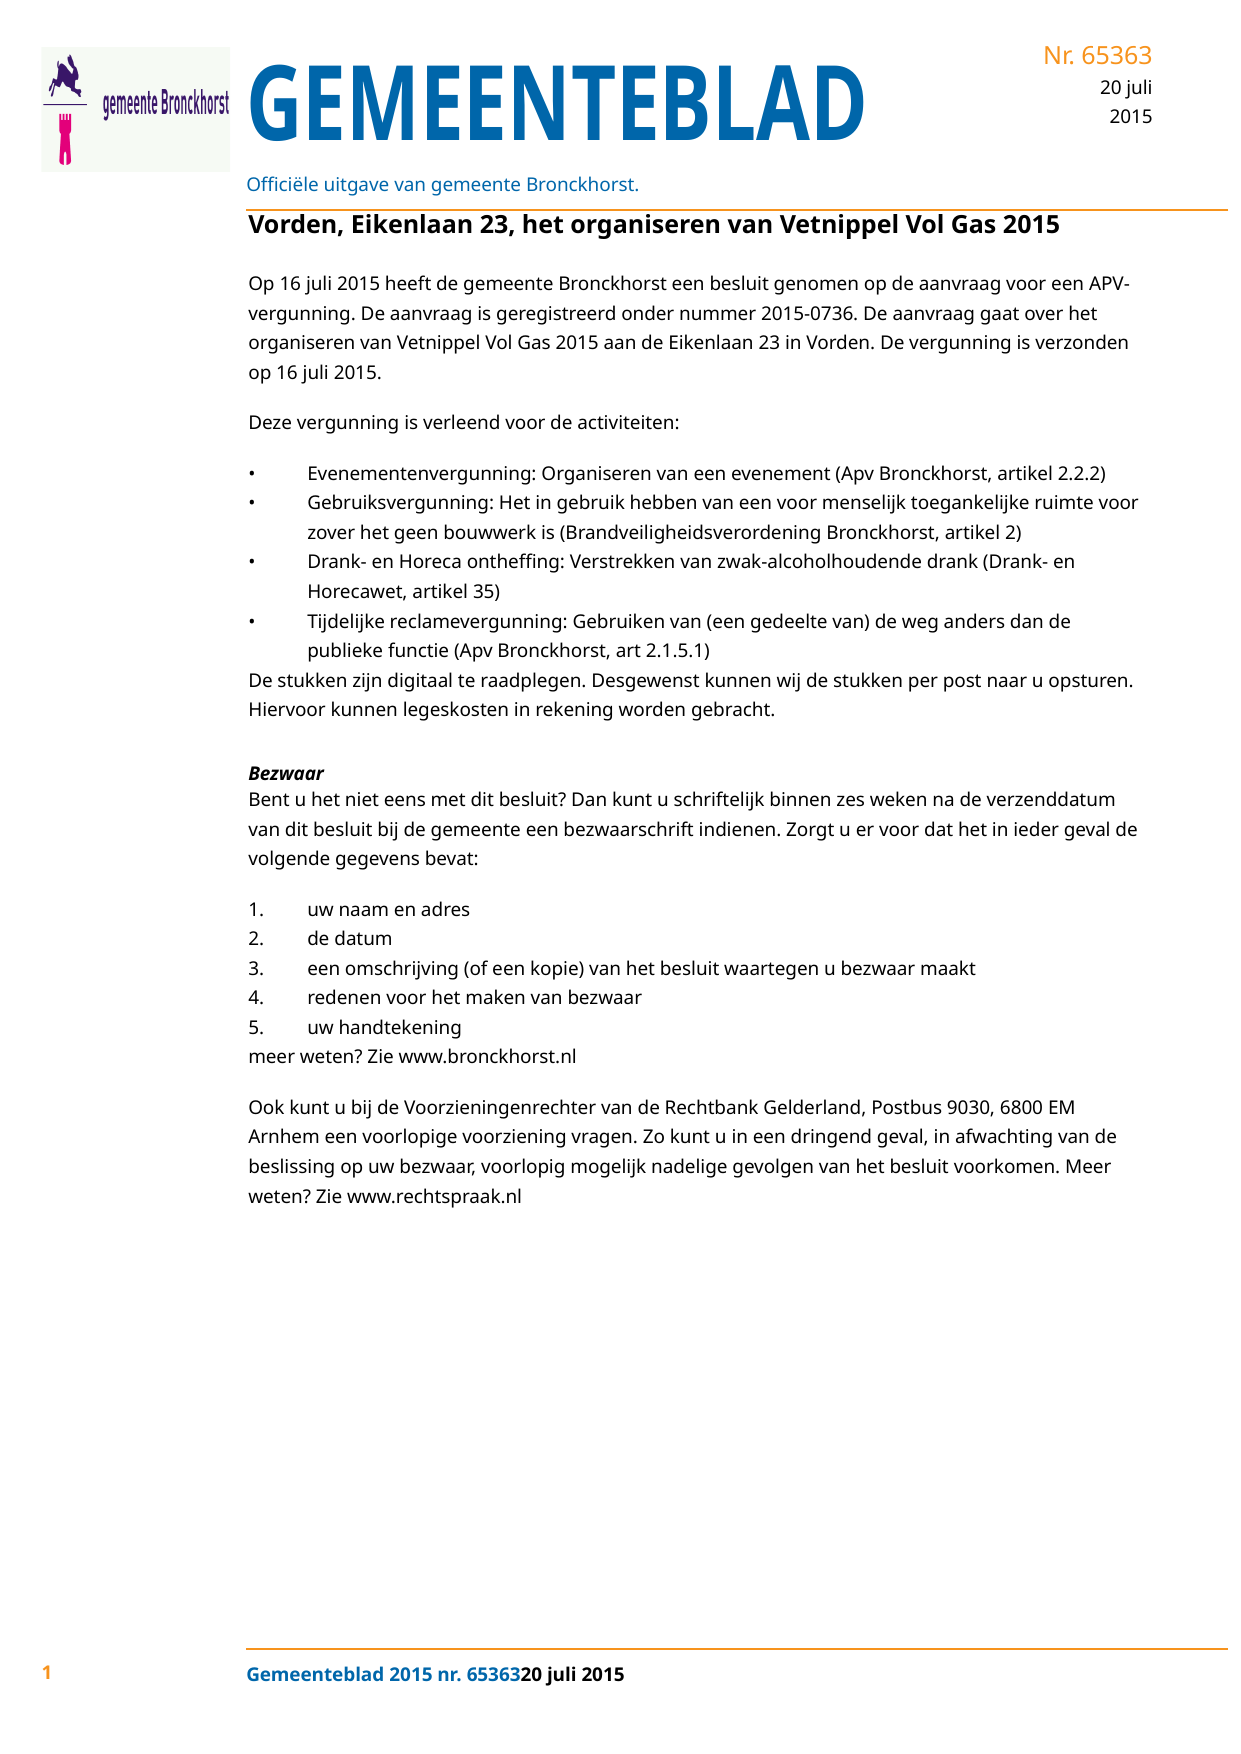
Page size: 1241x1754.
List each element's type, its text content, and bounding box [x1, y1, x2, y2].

text Op 16 juli 2015 heeft de gemeente Bronckhorst een besluit genomen op de aanvraag voor een APV-vergunning. De aanvraag is geregistreerd onder nummer 2015-0736. De aanvraag gaat over het organiseren van Vetnippel Vol Gas 2015 aan de Eikenlaan 23 in Vorden. De vergunning is verzonden op 16 juli 2015. [248, 270, 1152, 385]
text Deze vergunning is verleend voor de activiteiten: [248, 409, 1152, 435]
list uw handtekening [248, 1014, 1152, 1040]
text Bent u het niet eens met dit besluit? Dan kunt u schriftelijk binnen zes weken na de verzenddatum van dit besluit bij de gemeente een bezwaarschrift indienen. Zorgt u er voor dat het in ieder geval de volgende gegevens bevat: [248, 786, 1152, 871]
picture [41, 47, 231, 172]
list uw naam en adres [248, 896, 1152, 922]
list de datum [248, 925, 1152, 951]
text Bezwaar [248, 761, 1152, 786]
list Gebruiksvergunning: Het in gebruik hebben van een voor menselijk toegankelijke ruimte voor zover het geen bouwwerk is (Brandveiligheidsverordening Bronckhorst, artikel 2) [248, 489, 1152, 545]
text Ook kunt u bij de Voorzieningenrechter van de Rechtbank Gelderland, Postbus 9030, 6800 EM Arnhem een voorlopige voorziening vragen. Zo kunt u in een dringend geval, in afwachting van de beslissing op uw bezwaar, voorlopig mogelijk nadelige gevolgen van het besluit voorkomen. Meer weten? Zie www.rechtspraak.nl [248, 1094, 1152, 1209]
text De stukken zijn digitaal te raadplegen. Desgewenst kunnen wij de stukken per post naar u opsturen. Hiervoor kunnen legeskosten in rekening worden gebracht. [248, 667, 1152, 722]
list redenen voor het maken van bezwaar [248, 984, 1152, 1010]
list Tijdelijke reclamevergunning: Gebruiken van (een gedeelte van) de weg anders dan de publieke functie (Apv Bronckhorst, art 2.1.5.1) [248, 608, 1152, 663]
list Evenementenvergunning: Organiseren van een evenement (Apv Bronckhorst, artikel 2.2.2) [248, 460, 1152, 486]
text Vorden, Eikenlaan 23, het organiseren van Vetnippel Vol Gas 2015 [248, 211, 1152, 241]
text meer weten? Zie www.bronckhorst.nl [248, 1044, 1152, 1069]
list een omschrijving (of een kopie) van het besluit waartegen u bezwaar maakt [248, 955, 1152, 981]
list Drank- en Horeca ontheffing: Verstrekken van zwak-alcoholhoudende drank (Drank- en Horecawet, artikel 35) [248, 549, 1152, 604]
